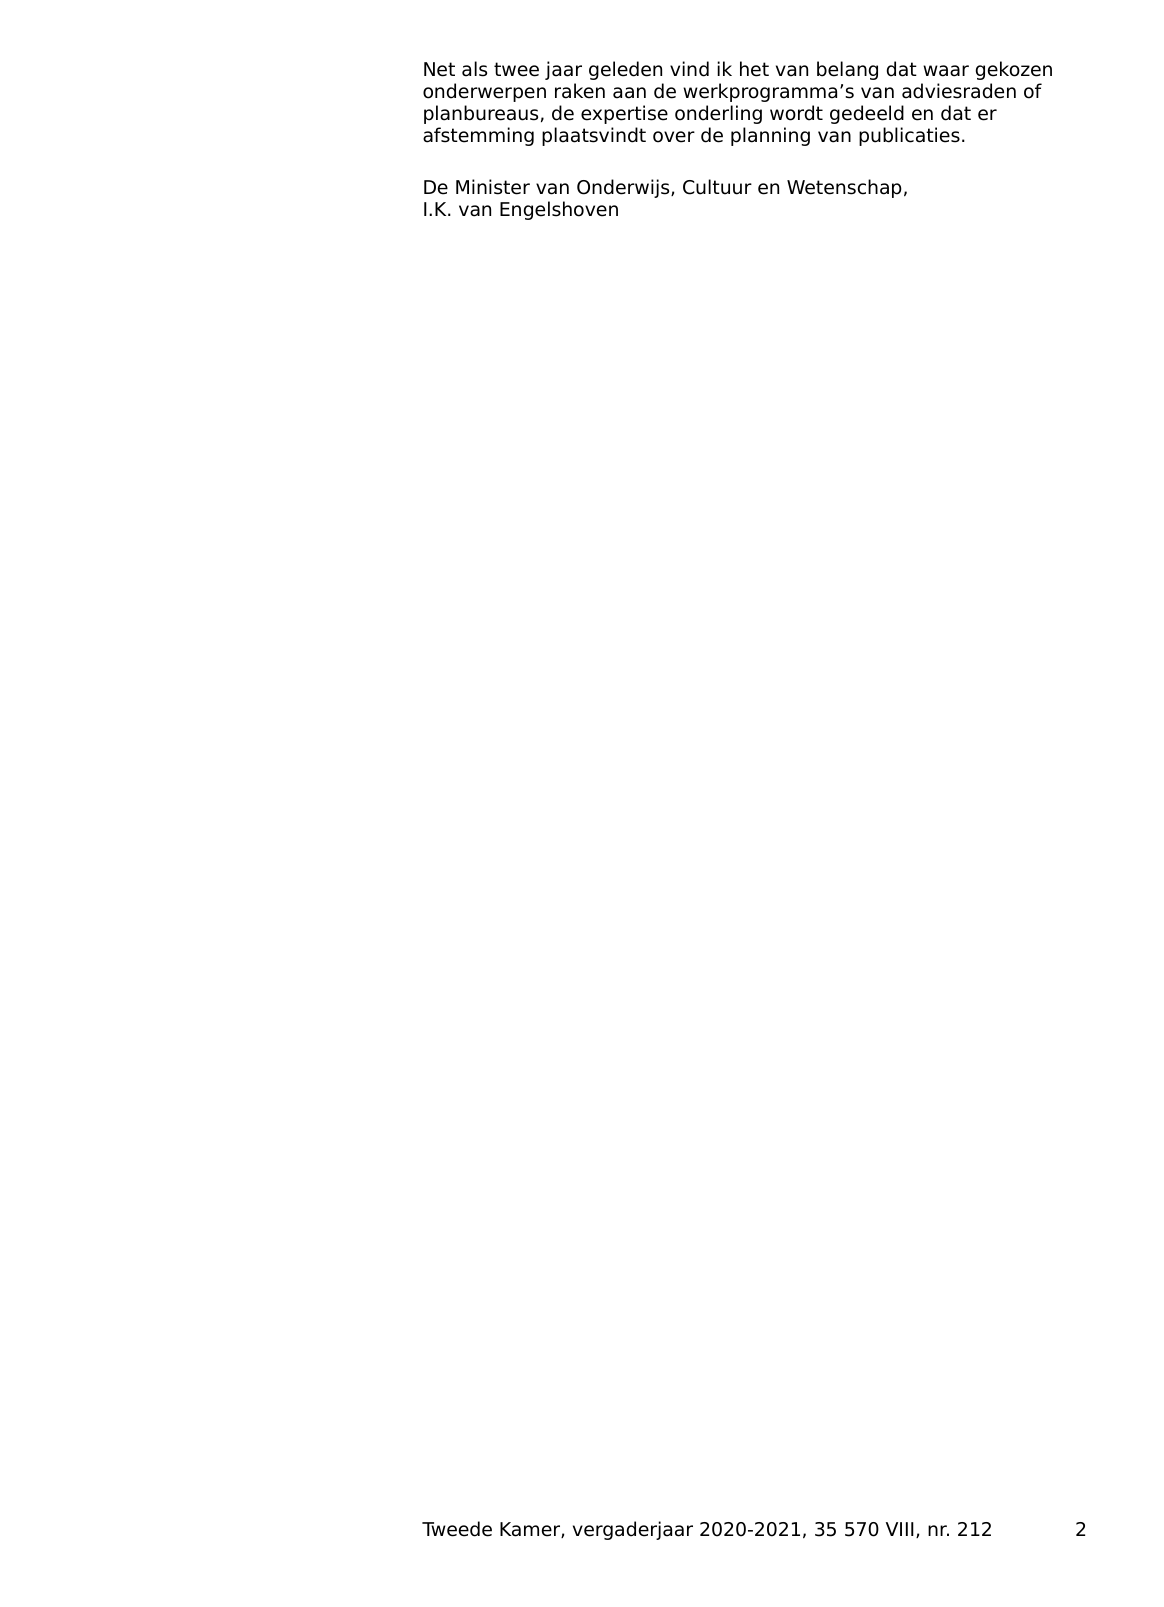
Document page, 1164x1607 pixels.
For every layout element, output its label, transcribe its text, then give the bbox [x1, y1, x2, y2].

text De Minister van Onderwijs, Cultuur en Wetenschap, I.K. van Engelshoven [422, 177, 1087, 221]
text Net als twee jaar geleden vind ik het van belang dat waar gekozen onderwerpen raken aan de werkprogramma’s van adviesraden of planbureaus, de expertise onderling wordt gedeeld en dat er afstemming plaatsvindt over de planning van publicaties. [422, 59, 1087, 147]
